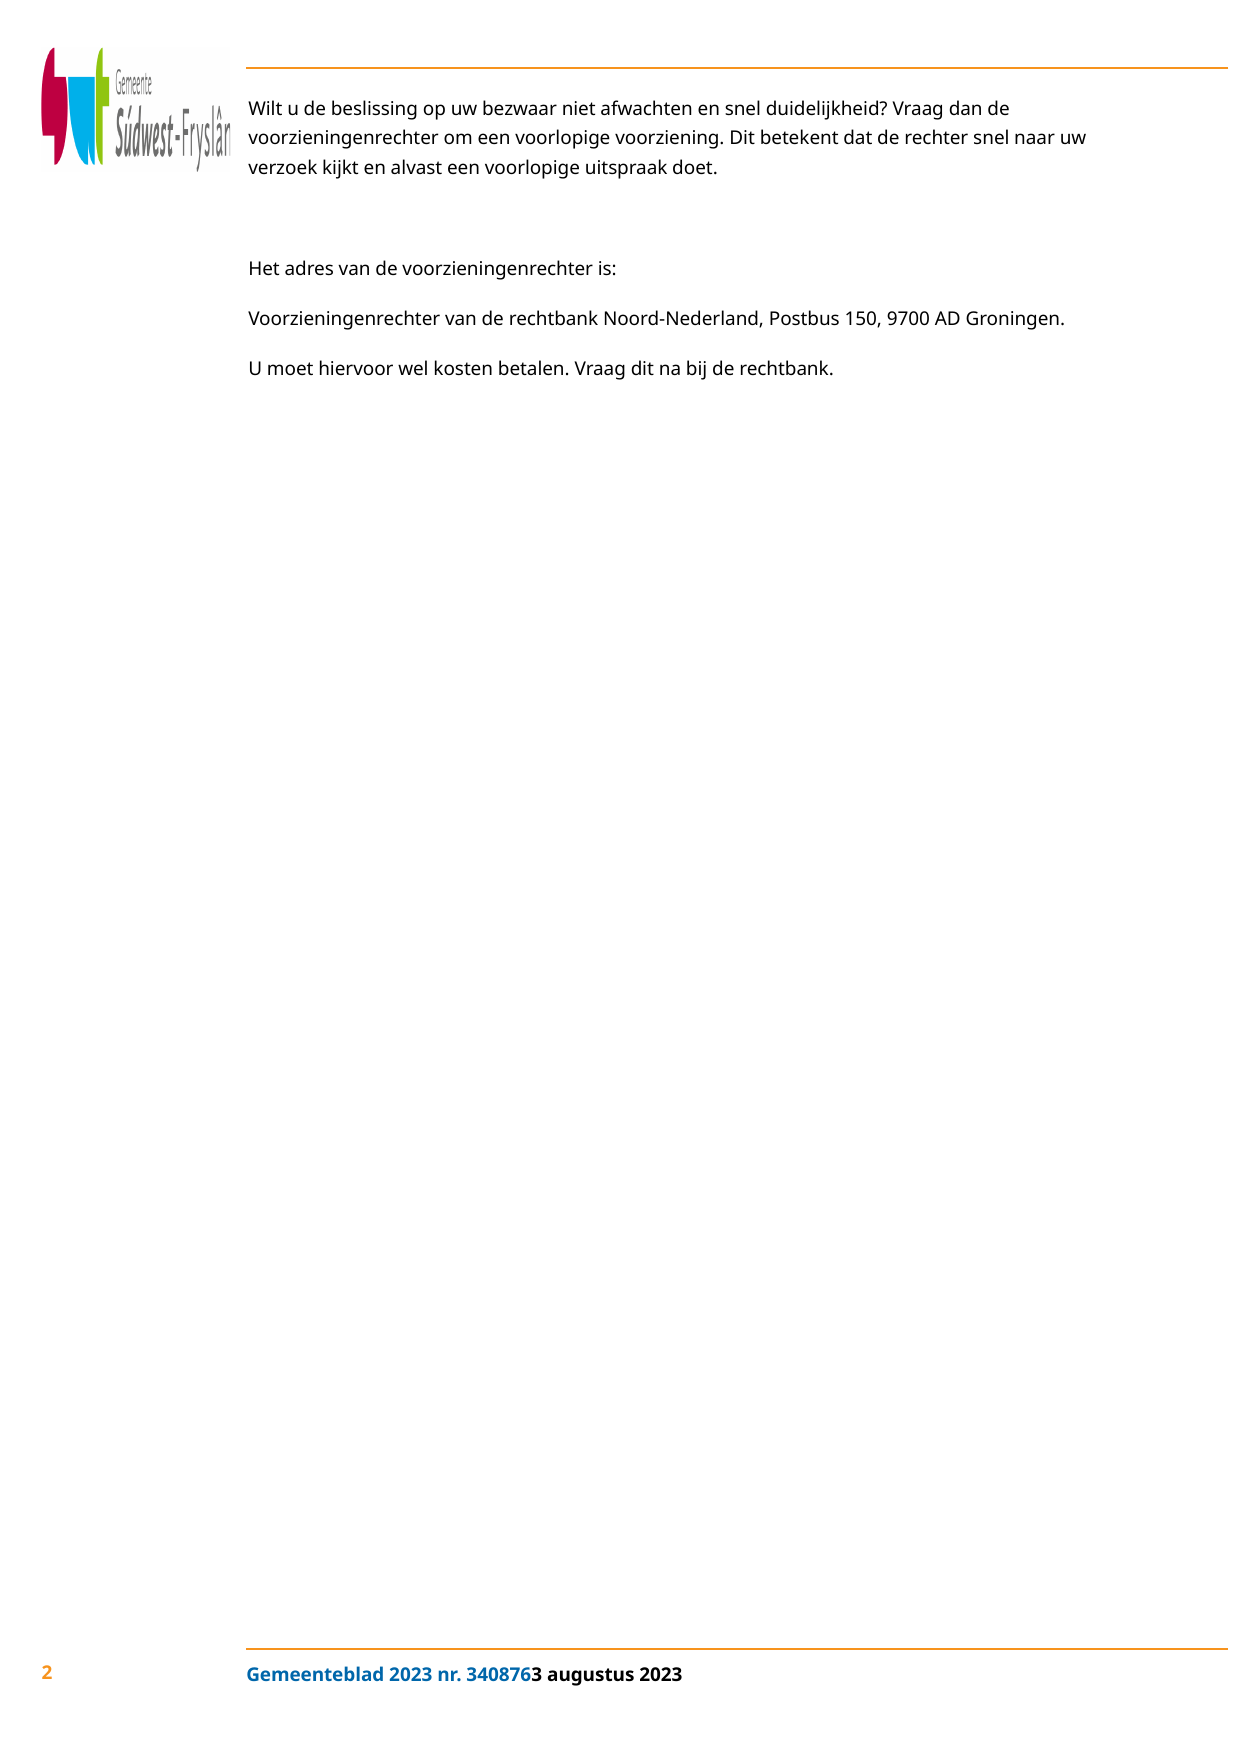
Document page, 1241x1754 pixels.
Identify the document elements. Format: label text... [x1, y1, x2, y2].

text U moet hiervoor wel kosten betalen. Vraag dit na bij de rechtbank. [248, 356, 1152, 381]
text Voorzieningenrechter van de rechtbank Noord-Nederland, Postbus 150, 9700 AD Groningen. [248, 305, 1152, 331]
text Het adres van de voorzieningenrechter is: [248, 255, 1152, 281]
picture [41, 47, 231, 172]
text Wilt u de beslissing op uw bezwaar niet afwachten en snel duidelijkheid? Vraag dan de voorzieningenrechter om een voorlopige voorziening. Dit betekent dat de rechter snel naar uw verzoek kijkt en alvast een voorlopige uitspraak doet. [248, 95, 1152, 180]
